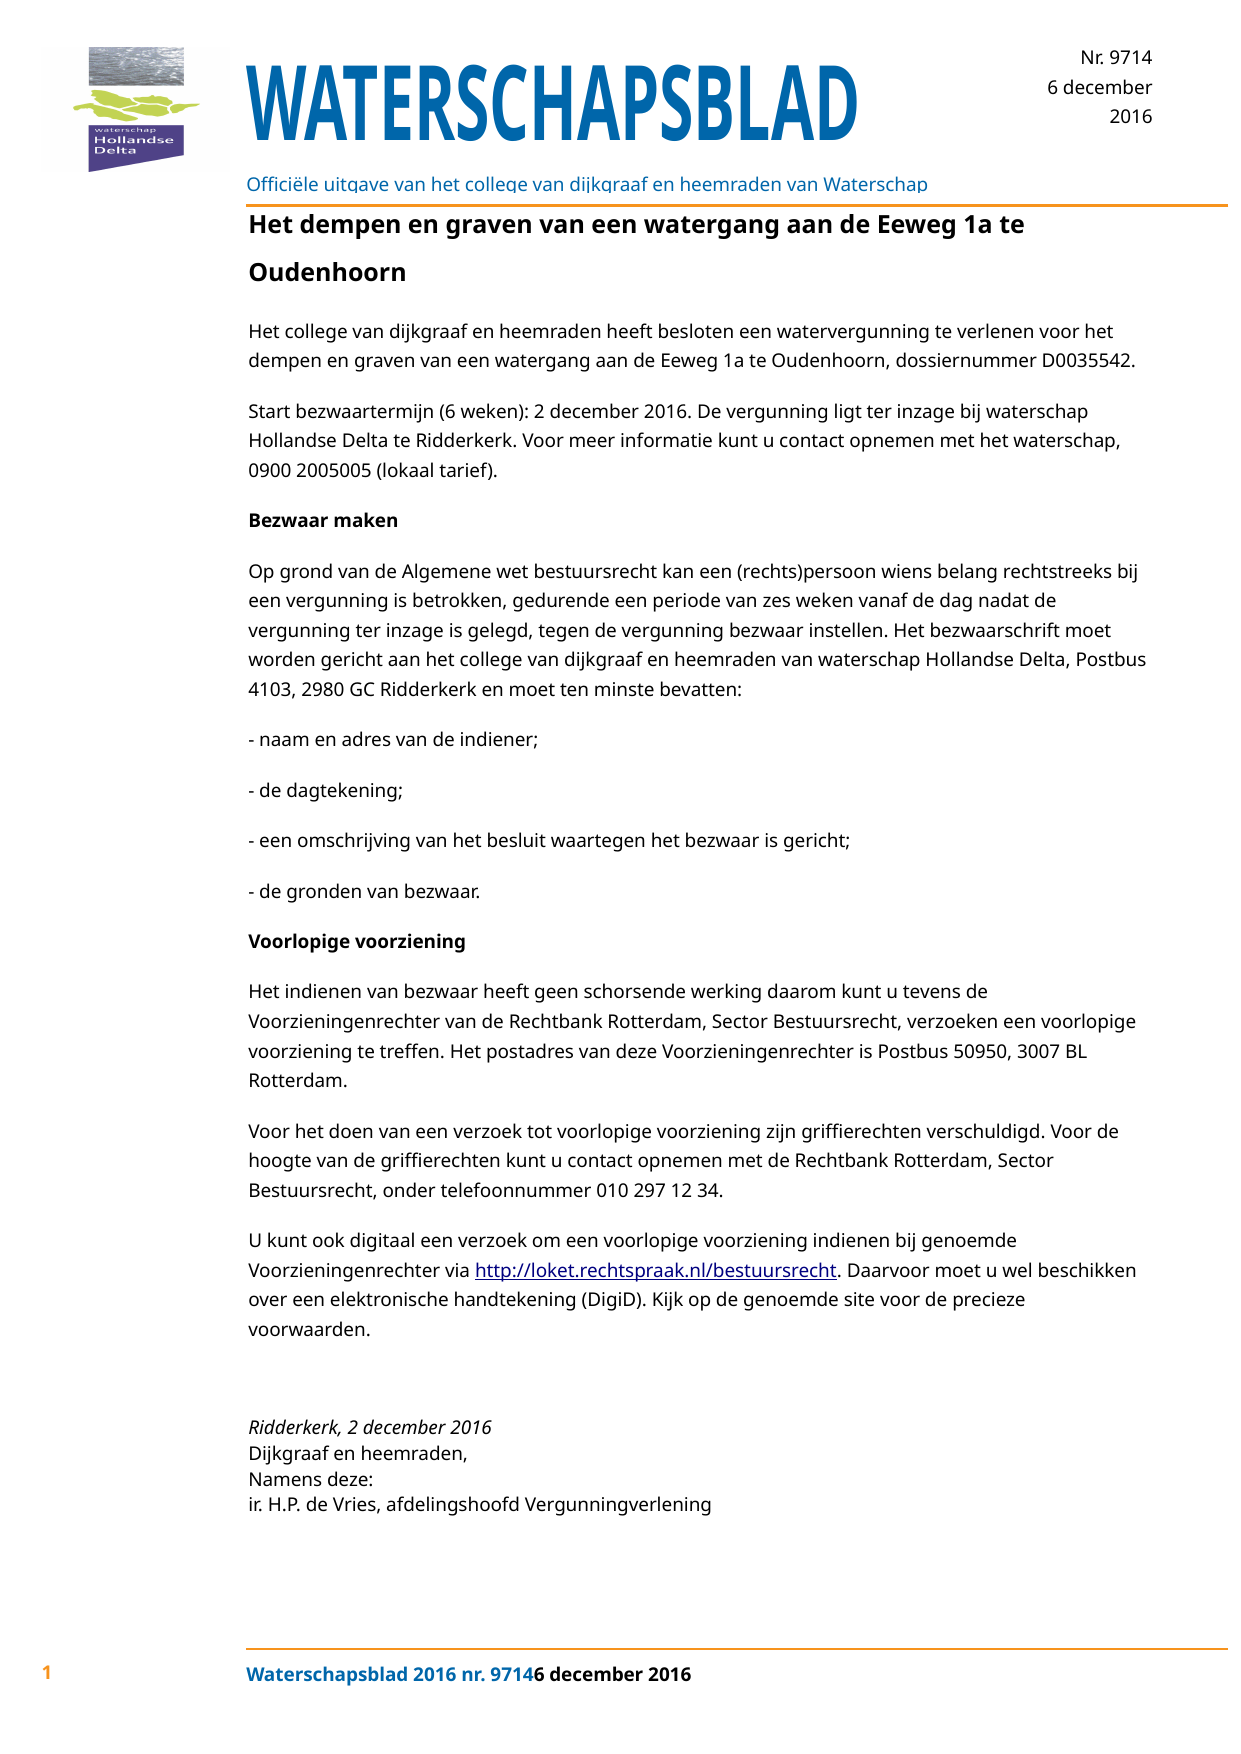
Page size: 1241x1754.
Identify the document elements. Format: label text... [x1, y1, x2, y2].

text - een omschrijving van het besluit waartegen het bezwaar is gericht; [248, 827, 1152, 853]
picture [41, 47, 231, 172]
text - naam en adres van de indiener; [248, 727, 1152, 752]
text Bezwaar maken [248, 507, 1152, 533]
text Op grond van de Algemene wet bestuursrecht kan een (rechts)persoon wiens belang rechtstreeks bij een vergunning is betrokken, gedurende een periode van zes weken vanaf de dag nadat de vergunning ter inzage is gelegd, tegen de vergunning bezwaar instellen. Het bezwaarschrift moet worden gericht aan het college van dijkgraaf en heemraden van waterschap Hollandse Delta, Postbus 4103, 2980 GC Ridderkerk en moet ten minste bevatten: [248, 558, 1152, 702]
text Dijkgraaf en heemraden, [248, 1440, 1152, 1466]
text U kunt ook digitaal een verzoek om een voorlopige voorziening indienen bij genoemde Voorzieningenrechter via http://loket.rechtspraak.nl/bestuursrecht. Daarvoor moet u wel beschikken over een elektronische handtekening (DigiD). Kijk op de genoemde site voor de precieze voorwaarden. [248, 1227, 1152, 1342]
text - de gronden van bezwaar. [248, 878, 1152, 904]
text Namens deze: [248, 1466, 1152, 1492]
text Het college van dijkgraaf en heemraden heeft besloten een watervergunning te verlenen voor het dempen en graven van een watergang aan de Eeweg 1a te Oudenhoorn, dossiernummer D0035542. [248, 318, 1152, 373]
text Ridderkerk, 2 december 2016 [248, 1414, 1152, 1440]
text ir. H.P. de Vries, afdelingshoofd Vergunningverlening [248, 1492, 1152, 1517]
text Het indienen van bezwaar heeft geen schorsende werking daarom kunt u tevens de Voorzieningenrechter van de Rechtbank Rotterdam, Sector Bestuursrecht, verzoeken een voorlopige voorziening te treffen. Het postadres van deze Voorzieningenrechter is Postbus 50950, 3007 BL Rotterdam. [248, 979, 1152, 1093]
text Voor het doen van een verzoek tot voorlopige voorziening zijn griffierechten verschuldigd. Voor de hoogte van de griffierechten kunt u contact opnemen met de Rechtbank Rotterdam, Sector Bestuursrecht, onder telefoonnummer 010 297 12 34. [248, 1118, 1152, 1203]
text Start bezwaartermijn (6 weken): 2 december 2016. De vergunning ligt ter inzage bij waterschap Hollandse Delta te Ridderkerk. Voor meer informatie kunt u contact opnemen met het waterschap, 0900 2005005 (lokaal tarief). [248, 398, 1152, 483]
text Het dempen en graven van een watergang aan de Eeweg 1a te Oudenhoorn [248, 207, 1152, 288]
text - de dagtekening; [248, 777, 1152, 803]
text Voorlopige voorziening [248, 928, 1152, 954]
